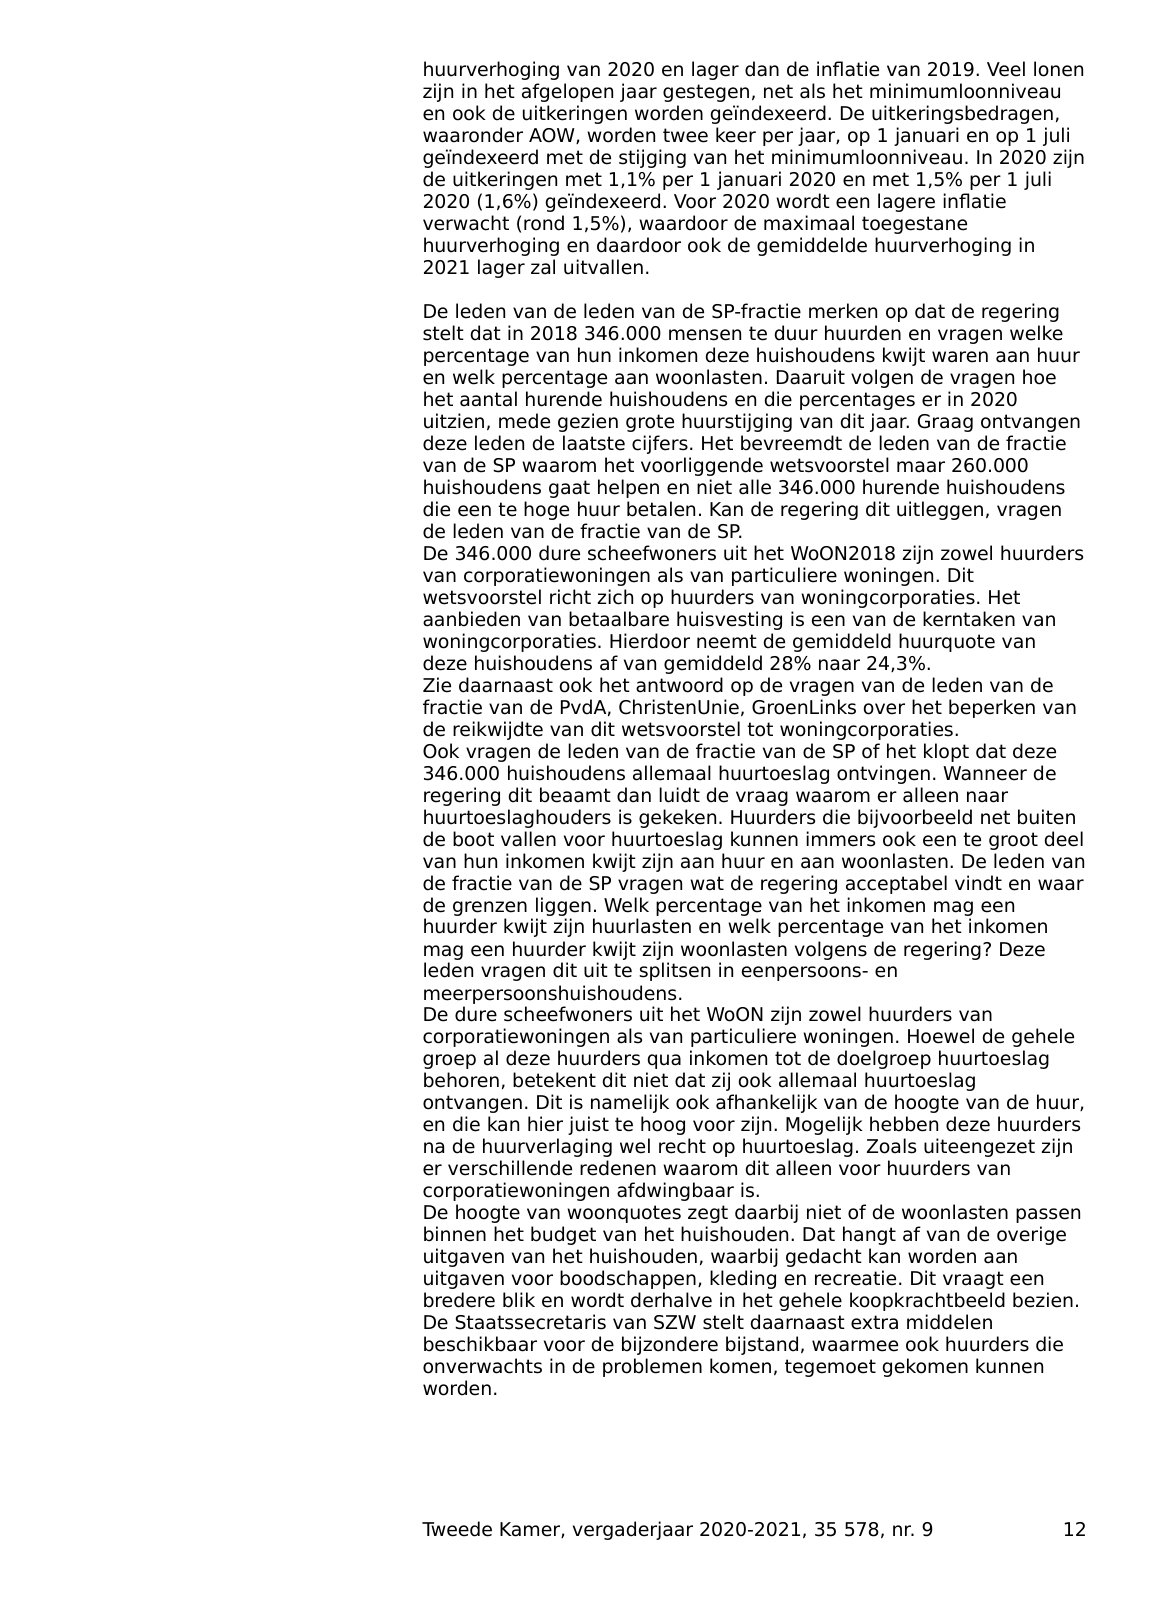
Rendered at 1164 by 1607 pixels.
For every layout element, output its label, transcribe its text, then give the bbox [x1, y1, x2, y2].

text huurverhoging van 2020 en lager dan de inflatie van 2019. Veel lonen zijn in het afgelopen jaar gestegen, net als het minimumloonniveau en ook de uitkeringen worden geïndexeerd. De uitkeringsbedragen, waaronder AOW, worden twee keer per jaar, op 1 januari en op 1 juli geïndexeerd met de stijging van het minimumloonniveau. In 2020 zijn de uitkeringen met 1,1% per 1 januari 2020 en met 1,5% per 1 juli 2020 (1,6%) geïndexeerd. Voor 2020 wordt een lagere inflatie verwacht (rond 1,5%), waardoor de maximaal toegestane huurverhoging en daardoor ook de gemiddelde huurverhoging in 2021 lager zal uitvallen. [422, 59, 1087, 279]
text De dure scheefwoners uit het WoON zijn zowel huurders van corporatiewoningen als van particuliere woningen. Hoewel de gehele groep al deze huurders qua inkomen tot de doelgroep huurtoeslag behoren, betekent dit niet dat zij ook allemaal huurtoeslag ontvangen. Dit is namelijk ook afhankelijk van de hoogte van de huur, en die kan hier juist te hoog voor zijn. Mogelijk hebben deze huurders na de huurverlaging wel recht op huurtoeslag. Zoals uiteengezet zijn er verschillende redenen waarom dit alleen voor huurders van corporatiewoningen afdwingbaar is. [422, 1004, 1087, 1202]
text De hoogte van woonquotes zegt daarbij niet of de woonlasten passen binnen het budget van het huishouden. Dat hangt af van de overige uitgaven van het huishouden, waarbij gedacht kan worden aan uitgaven voor boodschappen, kleding en recreatie. Dit vraagt een bredere blik en wordt derhalve in het gehele koopkrachtbeeld bezien. De Staatssecretaris van SZW stelt daarnaast extra middelen beschikbaar voor de bijzondere bijstand, waarmee ook huurders die onverwachts in de problemen komen, tegemoet gekomen kunnen worden. [422, 1202, 1087, 1400]
text De 346.000 dure scheefwoners uit het WoON2018 zijn zowel huurders van corporatiewoningen als van particuliere woningen. Dit wetsvoorstel richt zich op huurders van woningcorporaties. Het aanbieden van betaalbare huisvesting is een van de kerntaken van woningcorporaties. Hierdoor neemt de gemiddeld huurquote van deze huishoudens af van gemiddeld 28% naar 24,3%. [422, 543, 1087, 675]
text Zie daarnaast ook het antwoord op de vragen van de leden van de fractie van de PvdA, ChristenUnie, GroenLinks over het beperken van de reikwijdte van dit wetsvoorstel tot woningcorporaties. [422, 675, 1087, 741]
text Ook vragen de leden van de fractie van de SP of het klopt dat deze 346.000 huishoudens allemaal huurtoeslag ontvingen. Wanneer de regering dit beaamt dan luidt de vraag waarom er alleen naar huurtoeslaghouders is gekeken. Huurders die bijvoorbeeld net buiten de boot vallen voor huurtoeslag kunnen immers ook een te groot deel van hun inkomen kwijt zijn aan huur en aan woonlasten. De leden van de fractie van de SP vragen wat de regering acceptabel vindt en waar de grenzen liggen. Welk percentage van het inkomen mag een huurder kwijt zijn huurlasten en welk percentage van het inkomen mag een huurder kwijt zijn woonlasten volgens de regering? Deze leden vragen dit uit te splitsen in eenpersoons- en meerpersoonshuishoudens. [422, 741, 1087, 1004]
text De leden van de leden van de SP-fractie merken op dat de regering stelt dat in 2018 346.000 mensen te duur huurden en vragen welke percentage van hun inkomen deze huishoudens kwijt waren aan huur en welk percentage aan woonlasten. Daaruit volgen de vragen hoe het aantal hurende huishoudens en die percentages er in 2020 uitzien, mede gezien grote huurstijging van dit jaar. Graag ontvangen deze leden de laatste cijfers. Het bevreemdt de leden van de fractie van de SP waarom het voorliggende wetsvoorstel maar 260.000 huishoudens gaat helpen en niet alle 346.000 hurende huishoudens die een te hoge huur betalen. Kan de regering dit uitleggen, vragen de leden van de fractie van de SP. [422, 301, 1087, 543]
